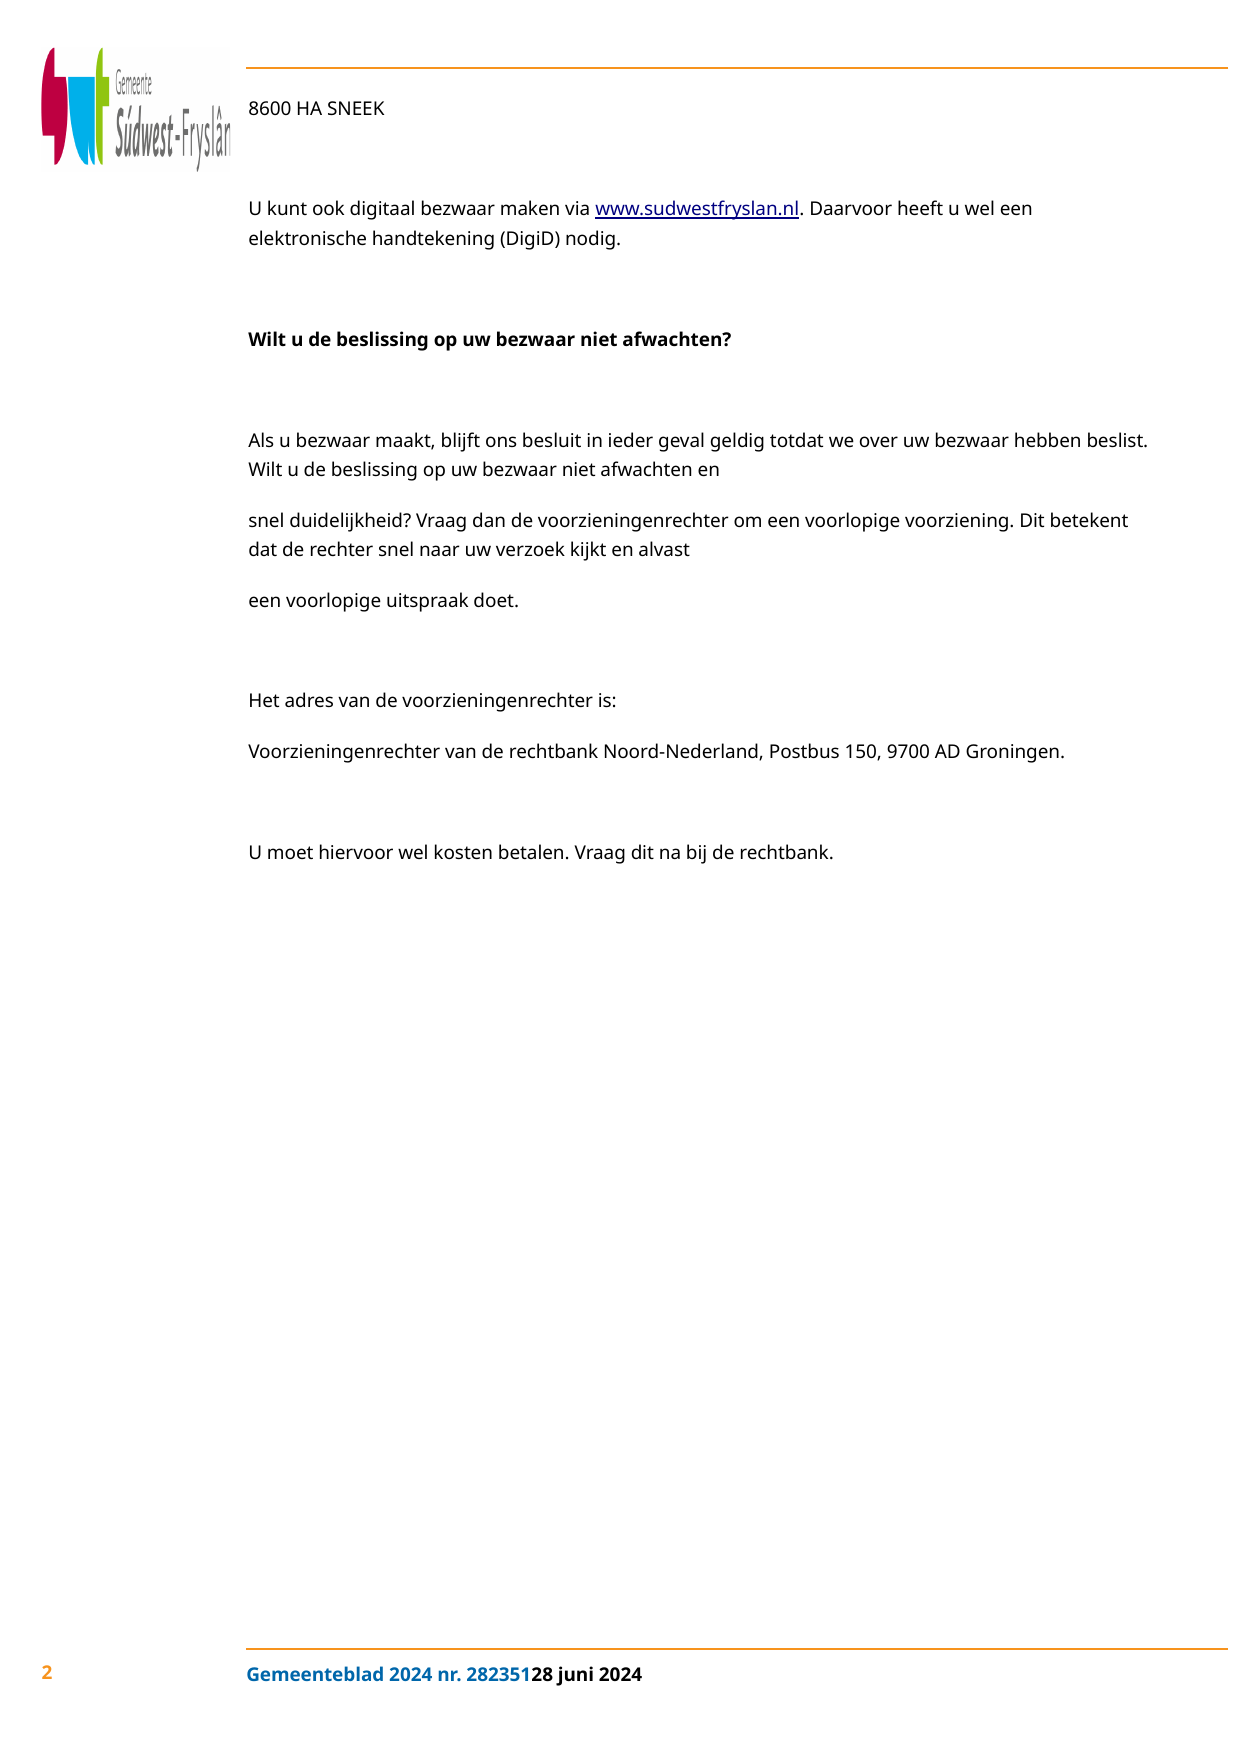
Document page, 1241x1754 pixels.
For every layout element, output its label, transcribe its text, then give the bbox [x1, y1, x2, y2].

text Wilt u de beslissing op uw bezwaar niet afwachten? [248, 326, 1152, 352]
text snel duidelijkheid? Vraag dan de voorzieningenrechter om een voorlopige voorziening. Dit betekent dat de rechter snel naar uw verzoek kijkt en alvast [248, 507, 1152, 562]
text U kunt ook digitaal bezwaar maken via www.sudwestfryslan.nl. Daarvoor heeft u wel een elektronische handtekening (DigiD) nodig. [248, 196, 1152, 251]
text U moet hiervoor wel kosten betalen. Vraag dit na bij de rechtbank. [248, 839, 1152, 865]
text 8600 HA SNEEK [248, 95, 1152, 121]
picture [41, 47, 231, 172]
text een voorlopige uitspraak doet. [248, 587, 1152, 613]
text Het adres van de voorzieningenrechter is: [248, 688, 1152, 713]
text Voorzieningenrechter van de rechtbank Noord-Nederland, Postbus 150, 9700 AD Groningen. [248, 738, 1152, 764]
text Als u bezwaar maakt, blijft ons besluit in ieder geval geldig totdat we over uw bezwaar hebben beslist. Wilt u de beslissing op uw bezwaar niet afwachten en [248, 427, 1152, 482]
